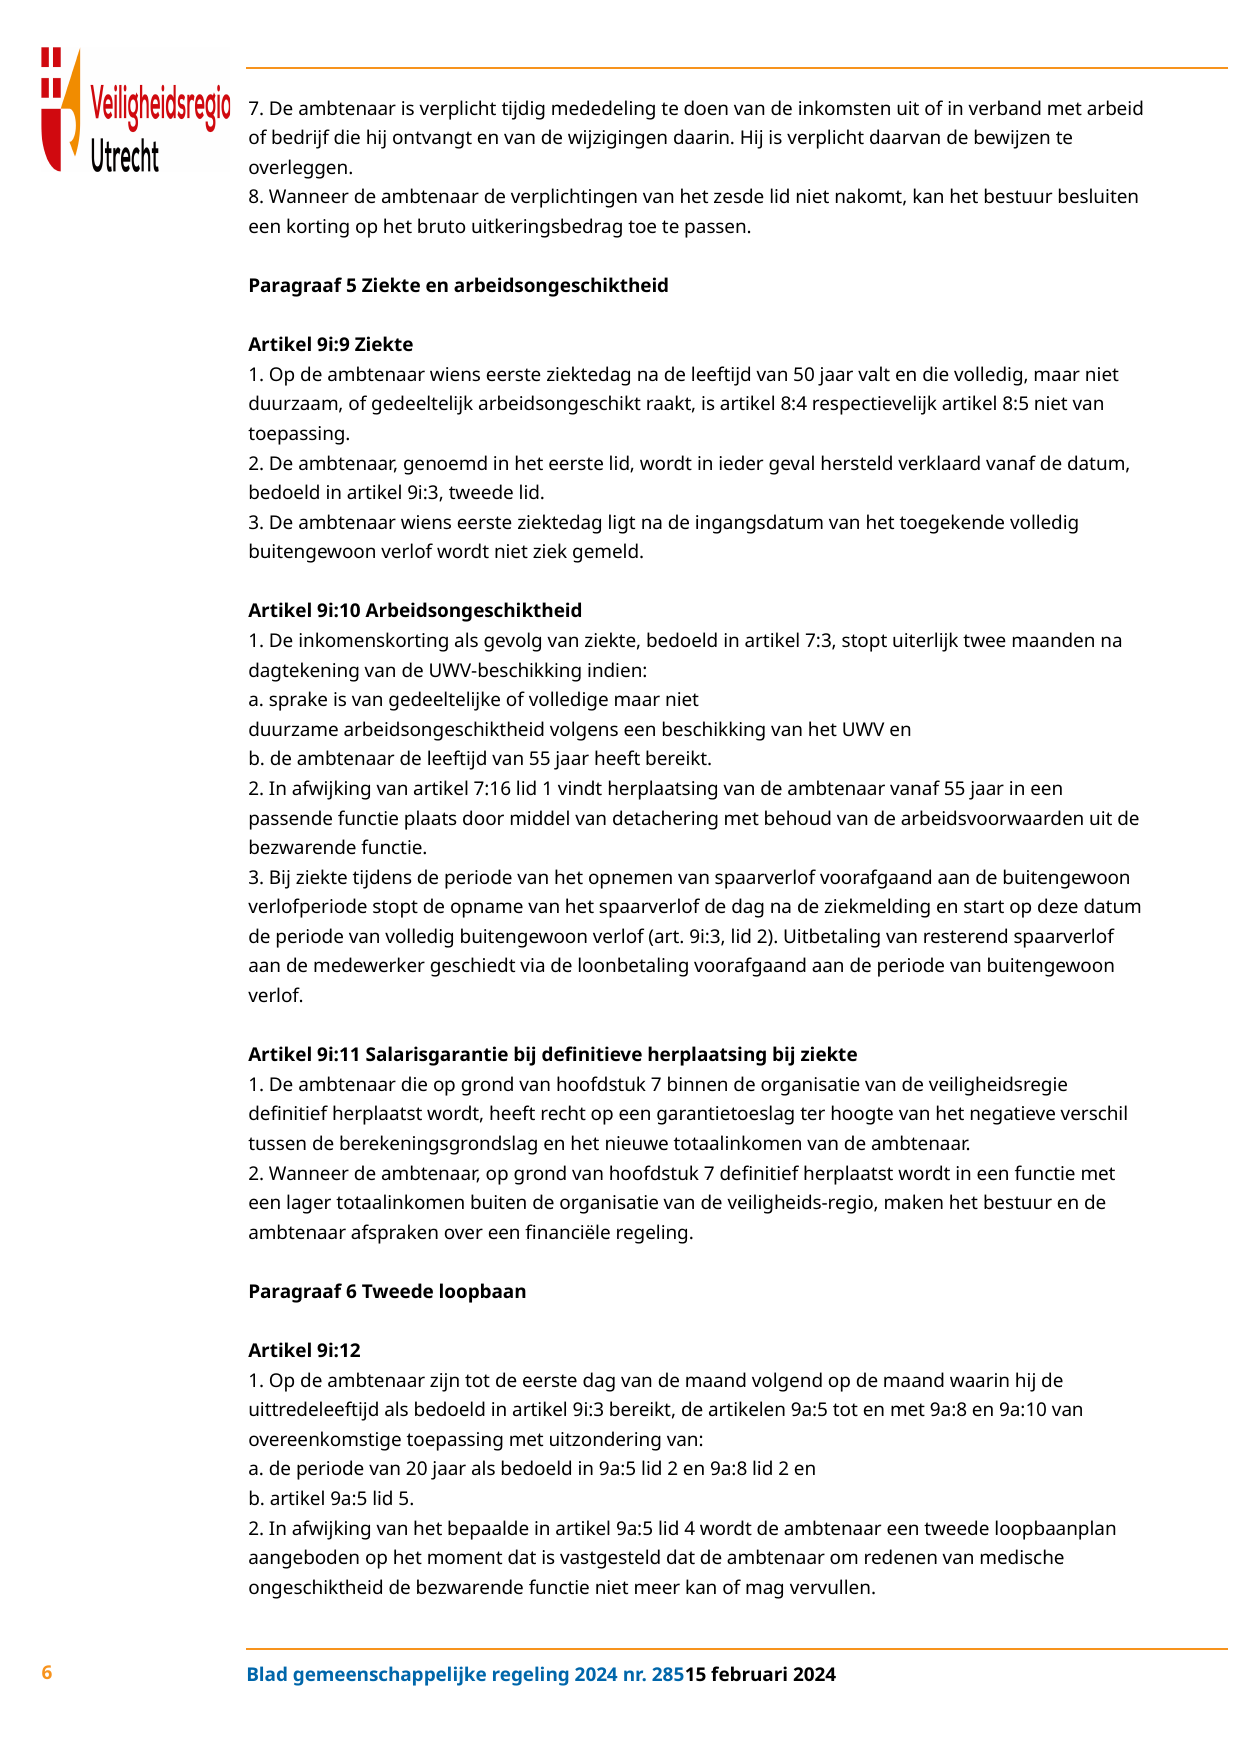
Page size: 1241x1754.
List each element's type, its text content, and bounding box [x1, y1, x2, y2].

text a. de periode van 20 jaar als bedoeld in 9a:5 lid 2 en 9a:8 lid 2 en [248, 1456, 1152, 1481]
text Paragraaf 6 Tweede loopbaan [248, 1278, 1152, 1304]
text 2. In afwijking van artikel 7:16 lid 1 vindt herplaatsing van de ambtenaar vanaf 55 jaar in een passende functie plaats door middel van detachering met behoud van de arbeidsvoorwaarden uit de bezwarende functie. [248, 775, 1152, 860]
text b. de ambtenaar de leeftijd van 55 jaar heeft bereikt. [248, 746, 1152, 771]
text Artikel 9i:11 Salarisgarantie bij definitieve herplaatsing bij ziekte [248, 1041, 1152, 1067]
text Artikel 9i:10 Arbeidsongeschiktheid [248, 598, 1152, 623]
text 2. Wanneer de ambtenaar, op grond van hoofdstuk 7 definitief herplaatst wordt in een functie met een lager totaalinkomen buiten de organisatie van de veiligheids-regio, maken het bestuur en de ambtenaar afspraken over een financiële regeling. [248, 1160, 1152, 1245]
text Paragraaf 5 Ziekte en arbeidsongeschiktheid [248, 272, 1152, 298]
picture [41, 47, 231, 172]
text 1. De inkomenskorting als gevolg van ziekte, bedoeld in artikel 7:3, stopt uiterlijk twee maanden na dagtekening van de UWV-beschikking indien: [248, 627, 1152, 683]
text 7. De ambtenaar is verplicht tijdig mededeling te doen van de inkomsten uit of in verband met arbeid of bedrijf die hij ontvangt en van de wijzigingen daarin. Hij is verplicht daarvan de bewijzen te overleggen. [248, 95, 1152, 180]
text 3. De ambtenaar wiens eerste ziektedag ligt na de ingangsdatum van het toegekende volledig buitengewoon verlof wordt niet ziek gemeld. [248, 509, 1152, 564]
text Artikel 9i:12 [248, 1337, 1152, 1363]
text a. sprake is van gedeeltelijke of volledige maar niet [248, 686, 1152, 712]
text duurzame arbeidsongeschiktheid volgens een beschikking van het UWV en [248, 716, 1152, 742]
text Artikel 9i:9 Ziekte [248, 331, 1152, 357]
text 1. De ambtenaar die op grond van hoofdstuk 7 binnen de organisatie van de veiligheidsregie definitief herplaatst wordt, heeft recht op een garantietoeslag ter hoogte van het negatieve verschil tussen de berekeningsgrondslag en het nieuwe totaalinkomen van de ambtenaar. [248, 1071, 1152, 1156]
text b. artikel 9a:5 lid 5. [248, 1485, 1152, 1511]
text 1. Op de ambtenaar wiens eerste ziektedag na de leeftijd van 50 jaar valt en die volledig, maar niet duurzaam, of gedeeltelijk arbeidsongeschikt raakt, is artikel 8:4 respectievelijk artikel 8:5 niet van toepassing. [248, 361, 1152, 446]
text 8. Wanneer de ambtenaar de verplichtingen van het zesde lid niet nakomt, kan het bestuur besluiten een korting op het bruto uitkeringsbedrag toe te passen. [248, 183, 1152, 239]
text 2. In afwijking van het bepaalde in artikel 9a:5 lid 4 wordt de ambtenaar een tweede loopbaanplan aangeboden op het moment dat is vastgesteld dat de ambtenaar om redenen van medische ongeschiktheid de bezwarende functie niet meer kan of mag vervullen. [248, 1515, 1152, 1600]
text 1. Op de ambtenaar zijn tot de eerste dag van de maand volgend op de maand waarin hij de uittredeleeftijd als bedoeld in artikel 9i:3 bereikt, de artikelen 9a:5 tot en met 9a:8 en 9a:10 van overeenkomstige toepassing met uitzondering van: [248, 1367, 1152, 1452]
text 2. De ambtenaar, genoemd in het eerste lid, wordt in ieder geval hersteld verklaard vanaf de datum, bedoeld in artikel 9i:3, tweede lid. [248, 450, 1152, 505]
text 3. Bij ziekte tijdens de periode van het opnemen van spaarverlof voorafgaand aan de buitengewoon verlofperiode stopt de opname van het spaarverlof de dag na de ziekmelding en start op deze datum de periode van volledig buitengewoon verlof (art. 9i:3, lid 2). Uitbetaling van resterend spaarverlof aan de medewerker geschiedt via de loonbetaling voorafgaand aan de periode van buitengewoon verlof. [248, 864, 1152, 1008]
